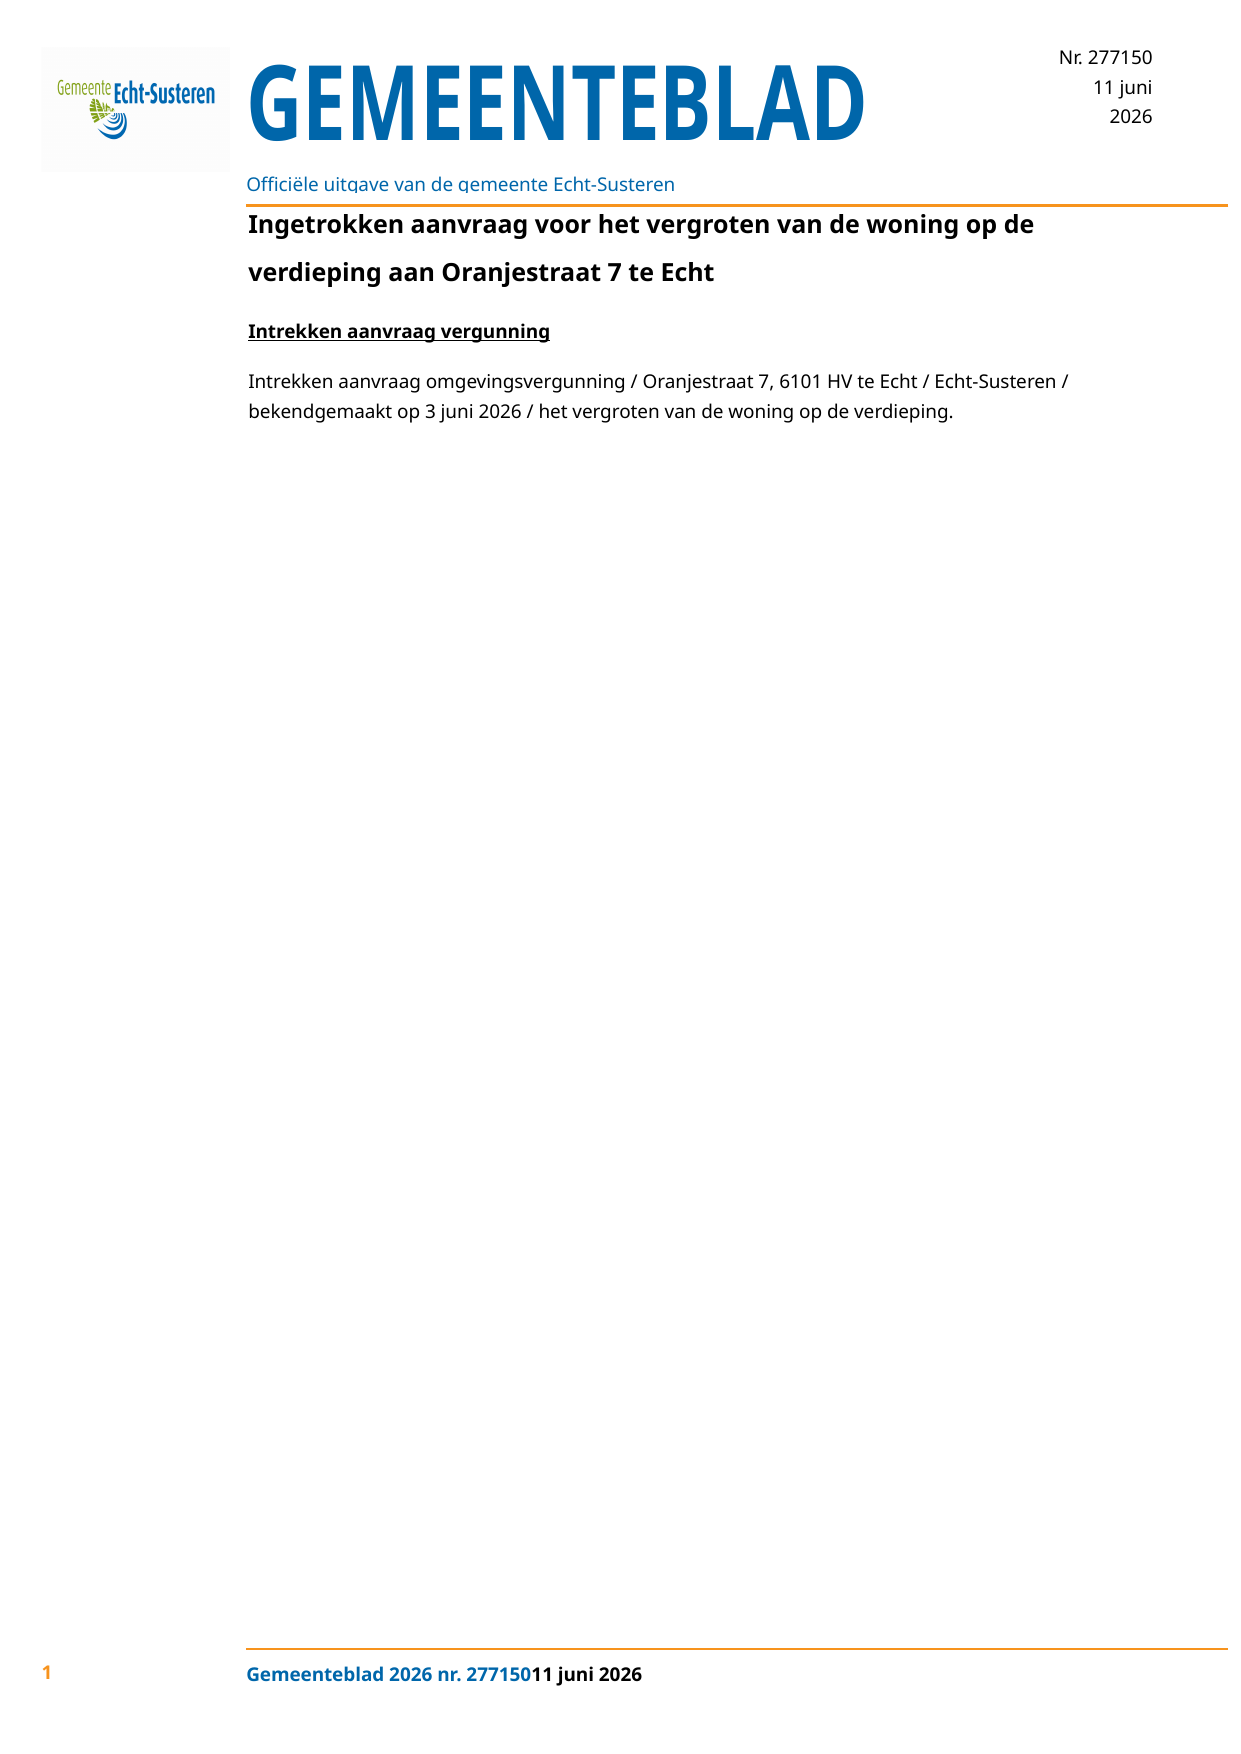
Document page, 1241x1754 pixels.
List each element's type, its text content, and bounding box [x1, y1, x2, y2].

text Intrekken aanvraag vergunning [248, 318, 1152, 344]
text Ingetrokken aanvraag voor het vergroten van de woning op de verdieping aan Oranjestraat 7 te Echt [248, 207, 1152, 288]
text Intrekken aanvraag omgevingsvergunning / Oranjestraat 7, 6101 HV te Echt / Echt-Susteren / bekendgemaakt op 3 juni 2026 / het vergroten van de woning op de verdieping. [248, 368, 1152, 424]
picture [41, 47, 231, 172]
